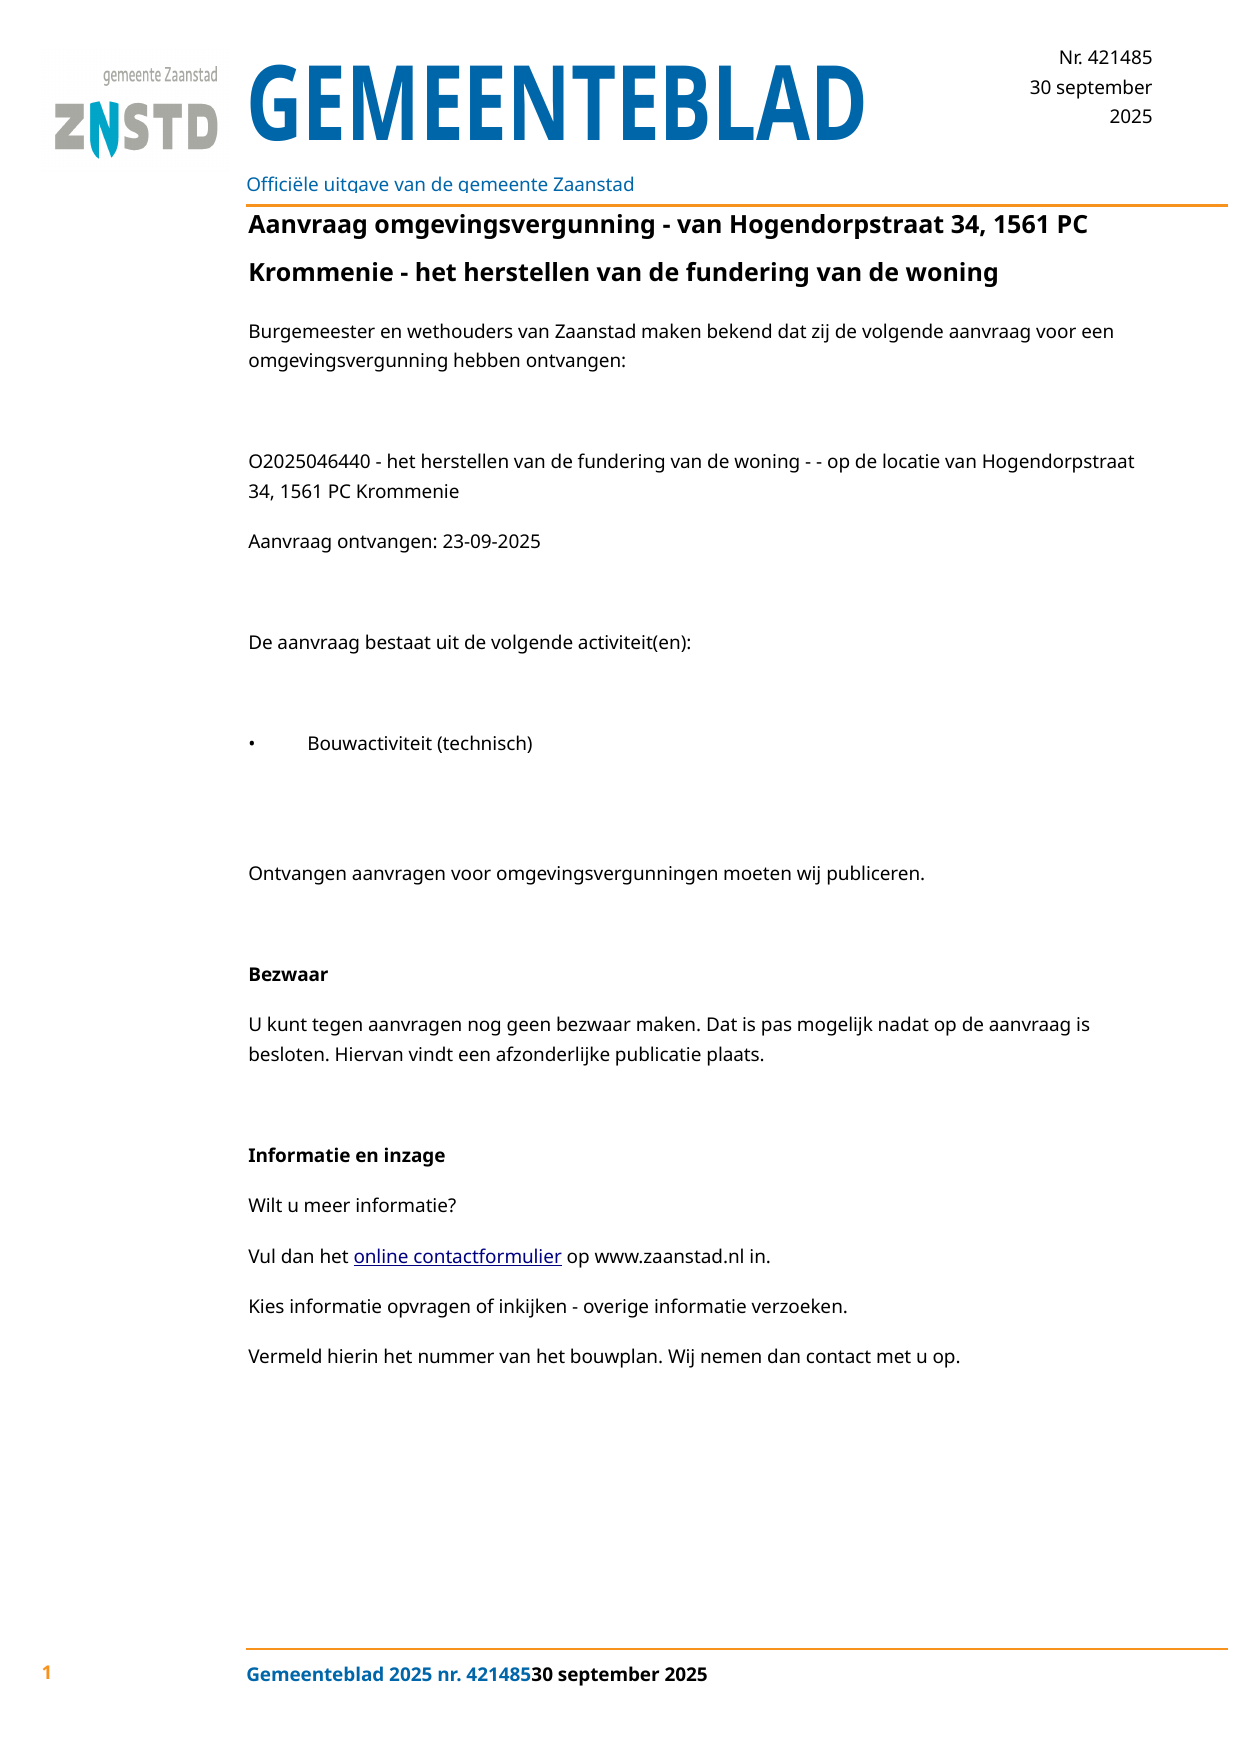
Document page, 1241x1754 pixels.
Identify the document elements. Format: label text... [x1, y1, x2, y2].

text Vermeld hierin het nummer van het bouwplan. Wij nemen dan contact met u op. [248, 1344, 1152, 1369]
text O2025046440 - het herstellen van de fundering van de woning - - op de locatie van Hogendorpstraat 34, 1561 PC Krommenie [248, 448, 1152, 504]
text Aanvraag ontvangen: 23-09-2025 [248, 528, 1152, 554]
list Bouwactiviteit (technisch) [248, 730, 1152, 756]
text De aanvraag bestaat uit de volgende activiteit(en): [248, 629, 1152, 655]
text Vul dan het online contactformulier op www.zaanstad.nl in. [248, 1243, 1152, 1269]
text Aanvraag omgevingsvergunning - van Hogendorpstraat 34, 1561 PC Krommenie - het herstellen van de fundering van de woning [248, 207, 1152, 288]
picture [41, 47, 231, 172]
text Wilt u meer informatie? [248, 1192, 1152, 1218]
text U kunt tegen aanvragen nog geen bezwaar maken. Dat is pas mogelijk nadat op de aanvraag is besloten. Hiervan vindt een afzonderlijke publicatie plaats. [248, 1012, 1152, 1067]
text Ontvangen aanvragen voor omgevingsvergunningen moeten wij publiceren. [248, 860, 1152, 886]
text Burgemeester en wethouders van Zaanstad maken bekend dat zij de volgende aanvraag voor een omgevingsvergunning hebben ontvangen: [248, 318, 1152, 373]
text Kies informatie opvragen of inkijken - overige informatie verzoeken. [248, 1293, 1152, 1319]
text Informatie en inzage [248, 1142, 1152, 1168]
text Bezwaar [248, 961, 1152, 987]
